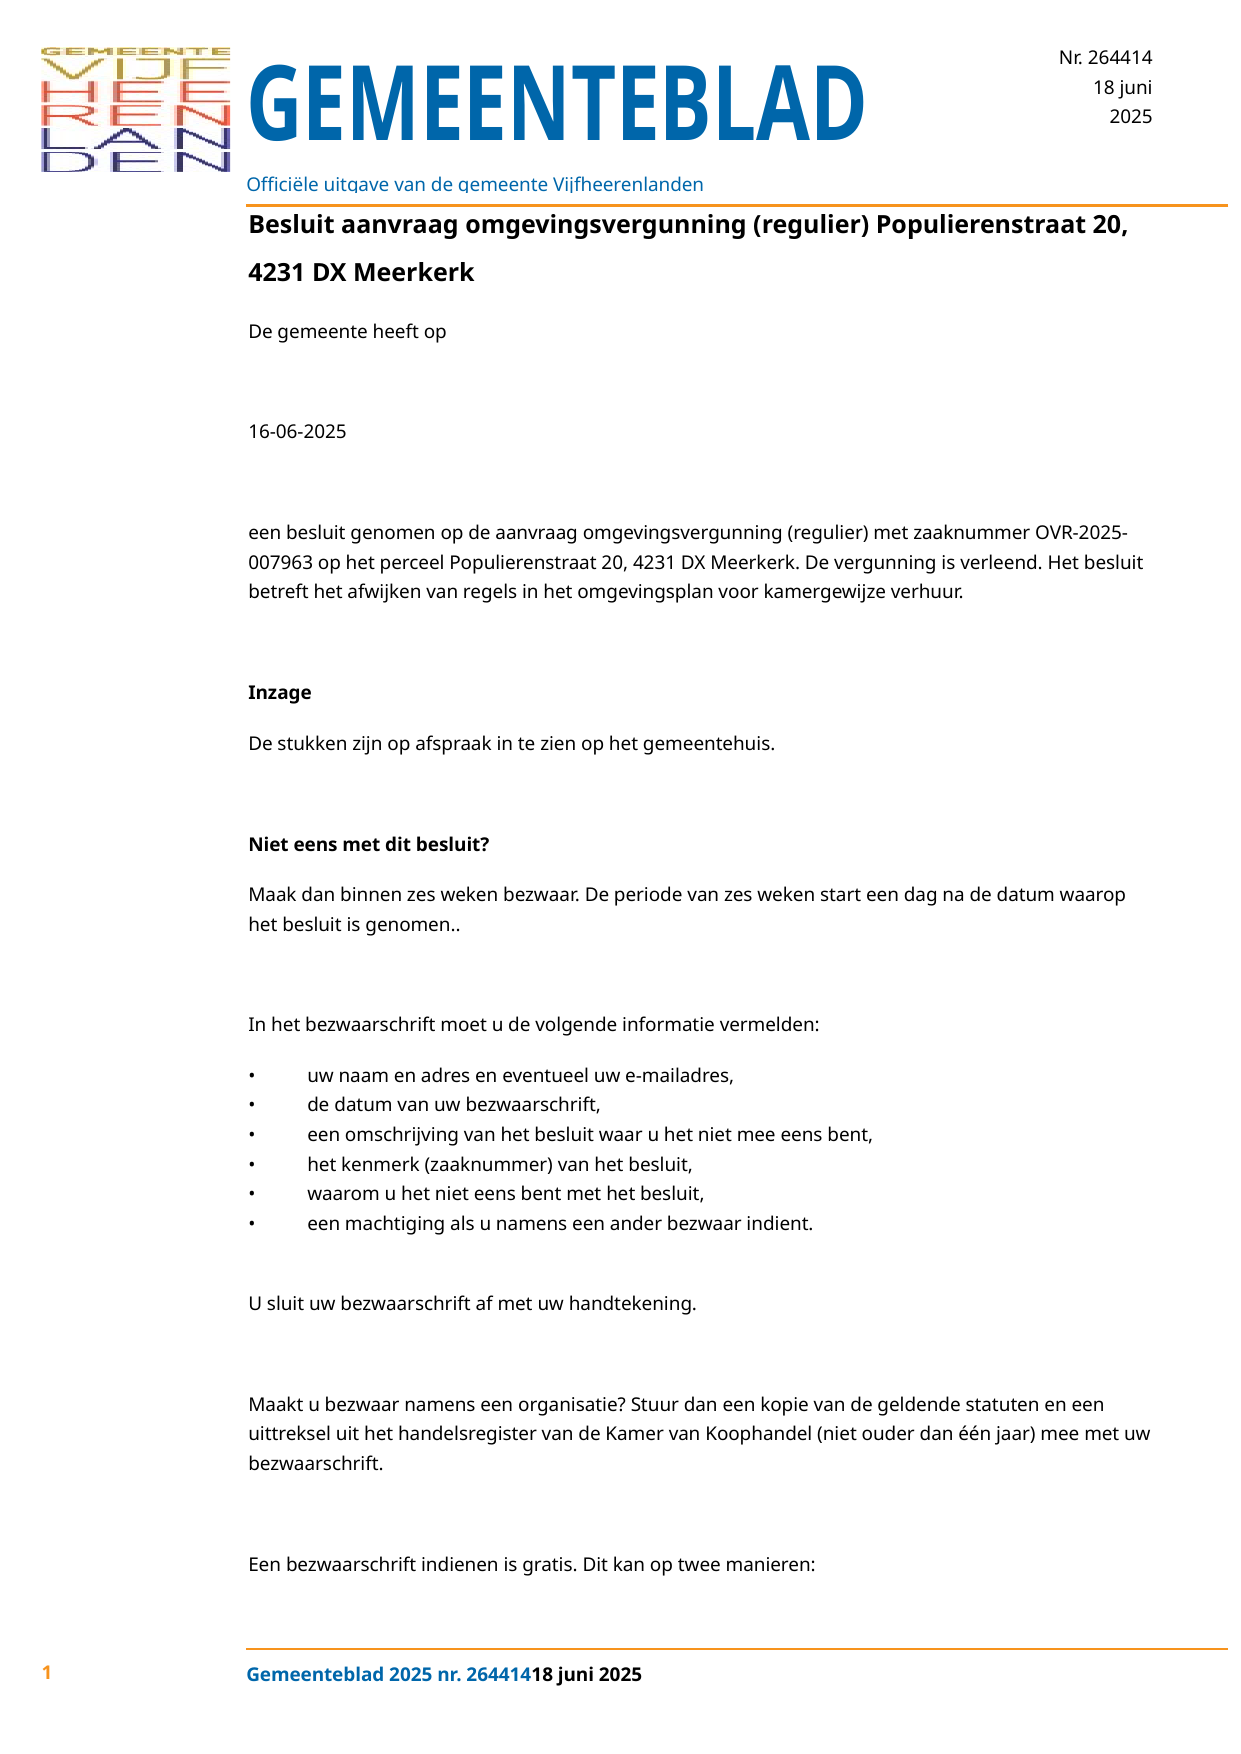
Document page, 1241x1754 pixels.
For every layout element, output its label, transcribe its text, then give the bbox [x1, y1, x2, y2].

text Maak dan binnen zes weken bezwaar. De periode van zes weken start een dag na de datum waarop het besluit is genomen.. [248, 881, 1152, 937]
list uw naam en adres en eventueel uw e-mailadres, [248, 1062, 1152, 1088]
text Een bezwaarschrift indienen is gratis. Dit kan op twee manieren: [248, 1551, 1152, 1577]
list een machtiging als u namens een ander bezwaar indient. [248, 1210, 1152, 1236]
text Niet eens met dit besluit? [248, 831, 1152, 857]
list een omschrijving van het besluit waar u het niet mee eens bent, [248, 1121, 1152, 1147]
list het kenmerk (zaaknummer) van het besluit, [248, 1151, 1152, 1177]
list de datum van uw bezwaarschrift, [248, 1092, 1152, 1117]
text De stukken zijn op afspraak in te zien op het gemeentehuis. [248, 730, 1152, 756]
picture [41, 47, 231, 172]
text U sluit uw bezwaarschrift af met uw handtekening. [248, 1290, 1152, 1316]
text Besluit aanvraag omgevingsvergunning (regulier) Populierenstraat 20, 4231 DX Meerkerk [248, 207, 1152, 288]
text In het bezwaarschrift moet u de volgende informatie vermelden: [248, 1012, 1152, 1037]
text Maakt u bezwaar namens een organisatie? Stuur dan een kopie van de geldende statuten en een uittreksel uit het handelsregister van de Kamer van Koophandel (niet ouder dan één jaar) mee met uw bezwaarschrift. [248, 1391, 1152, 1476]
list waarom u het niet eens bent met het besluit, [248, 1180, 1152, 1206]
text een besluit genomen op de aanvraag omgevingsvergunning (regulier) met zaaknummer OVR-2025-007963 op het perceel Populierenstraat 20, 4231 DX Meerkerk. De vergunning is verleend. Het besluit betreft het afwijken van regels in het omgevingsplan voor kamergewijze verhuur. [248, 519, 1152, 604]
text 16-06-2025 [248, 419, 1152, 444]
text Inzage [248, 679, 1152, 705]
text De gemeente heeft op [248, 318, 1152, 344]
